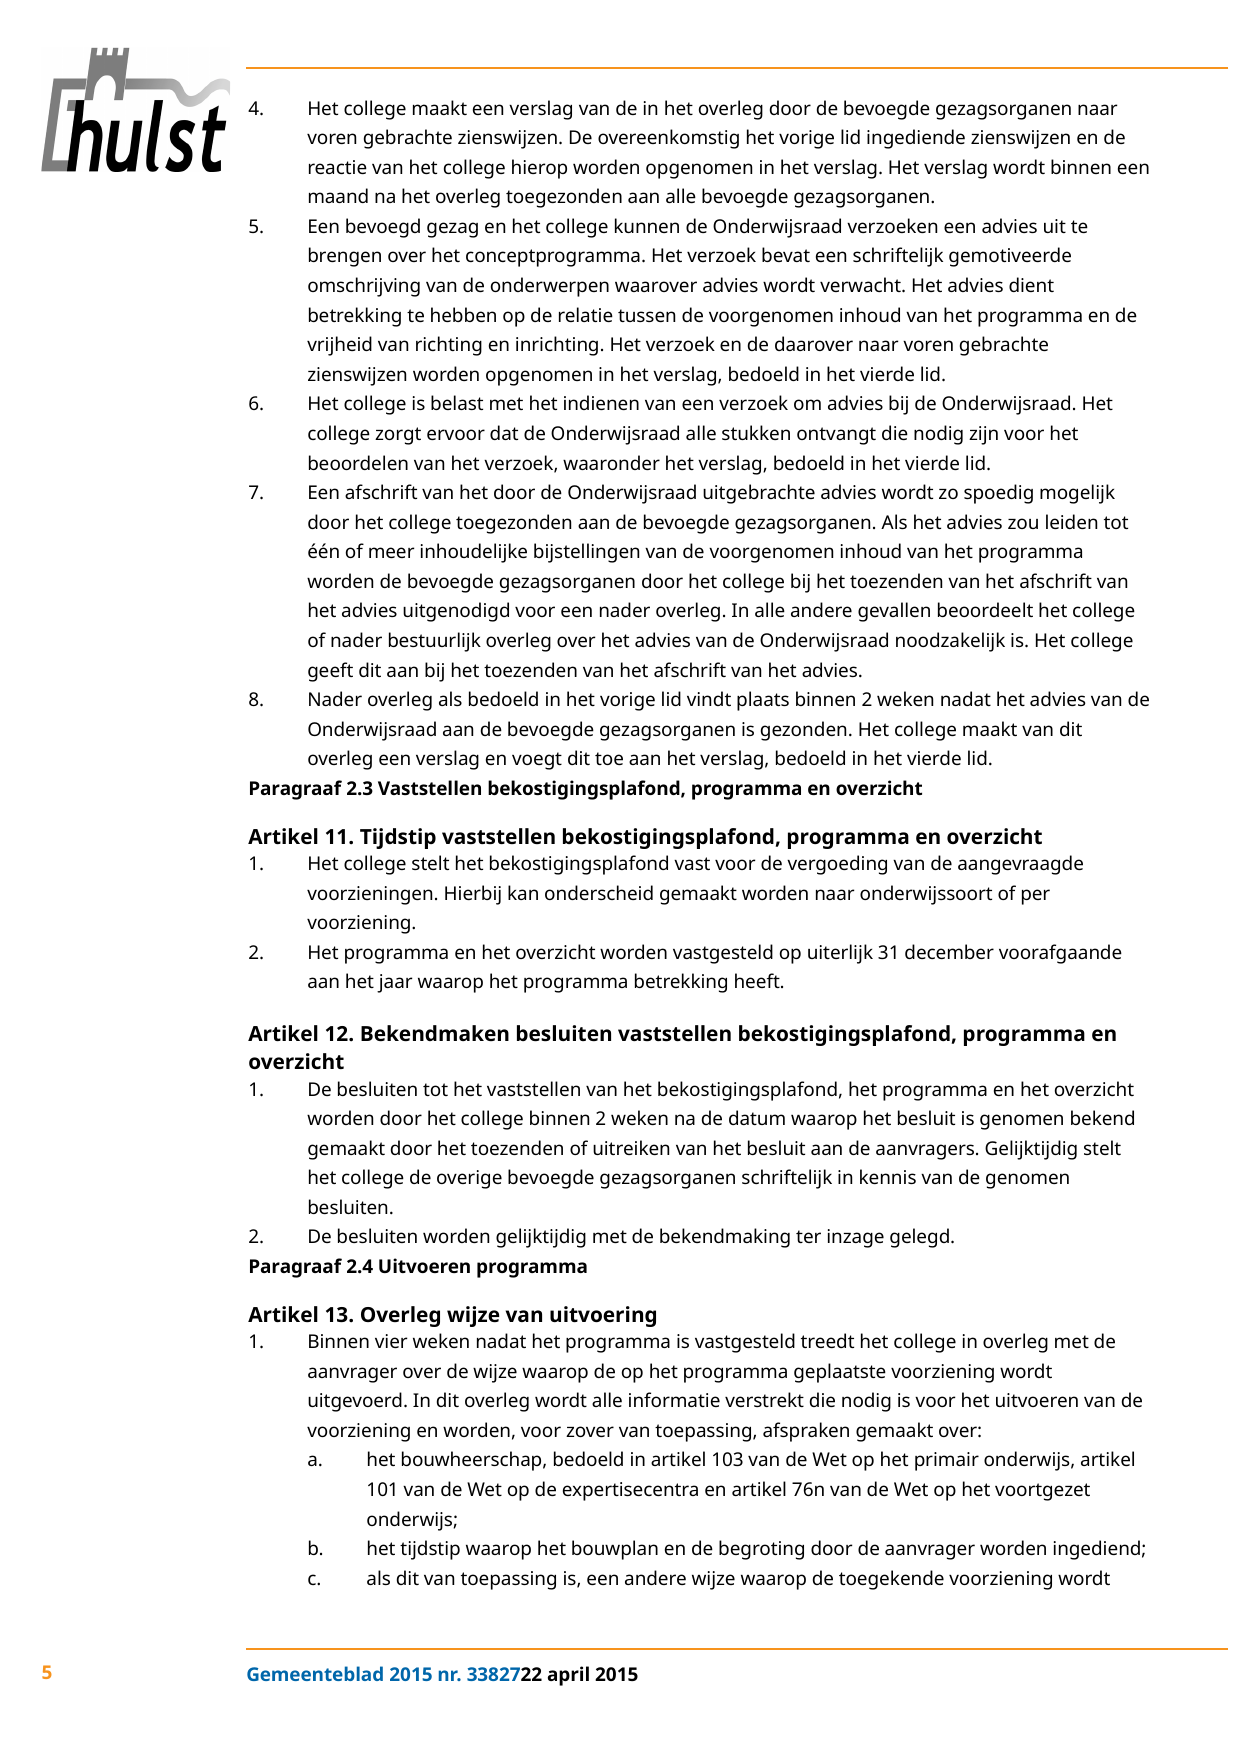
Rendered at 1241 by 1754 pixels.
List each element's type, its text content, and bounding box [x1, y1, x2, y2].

list De besluiten worden gelijktijdig met de bekendmaking ter inzage gelegd. [248, 1224, 1152, 1249]
list Nader overleg als bedoeld in het vorige lid vindt plaats binnen 2 weken nadat het advies van de Onderwijsraad aan de bevoegde gezagsorganen is gezonden. Het college maakt van dit overleg een verslag en voegt dit toe aan het verslag, bedoeld in het vierde lid. [248, 686, 1152, 771]
list Het college maakt een verslag van de in het overleg door de bevoegde gezagsorganen naar voren gebrachte zienswijzen. De overeenkomstig het vorige lid ingediende zienswijzen en de reactie van het college hierop worden opgenomen in het verslag. Het verslag wordt binnen een maand na het overleg toegezonden aan alle bevoegde gezagsorganen. [248, 95, 1152, 209]
list Binnen vier weken nadat het programma is vastgesteld treedt het college in overleg met de aanvrager over de wijze waarop de op het programma geplaatste voorziening wordt uitgevoerd. In dit overleg wordt alle informatie verstrekt die nodig is voor het uitvoeren van de voorziening en worden, voor zover van toepassing, afspraken gemaakt over: [248, 1328, 1152, 1443]
list het tijdstip waarop het bouwplan en de begroting door de aanvrager worden ingediend; [307, 1535, 1152, 1561]
list Het programma en het overzicht worden vastgesteld op uiterlijk 31 december voorafgaande aan het jaar waarop het programma betrekking heeft. [248, 939, 1152, 994]
list Het college is belast met het indienen van een verzoek om advies bij de Onderwijsraad. Het college zorgt ervoor dat de Onderwijsraad alle stukken ontvangt die nodig zijn voor het beoordelen van het verzoek, waaronder het verslag, bedoeld in het vierde lid. [248, 391, 1152, 476]
text Artikel 13. Overleg wijze van uitvoering [248, 1300, 1152, 1328]
list als dit van toepassing is, een andere wijze waarop de toegekende voorziening wordt [307, 1565, 1152, 1591]
text Artikel 12. Bekendmaken besluiten vaststellen bekostigingsplafond, programma en overzicht [248, 1019, 1152, 1076]
list Het college stelt het bekostigingsplafond vast voor de vergoeding van de aangevraagde voorzieningen. Hierbij kan onderscheid gemaakt worden naar onderwijssoort of per voorziening. [248, 850, 1152, 935]
text Paragraaf 2.3 Vaststellen bekostigingsplafond, programma en overzicht [248, 775, 1152, 801]
picture [41, 47, 231, 172]
text Artikel 11. Tijdstip vaststellen bekostigingsplafond, programma en overzicht [248, 822, 1152, 850]
list Een afschrift van het door de Onderwijsraad uitgebrachte advies wordt zo spoedig mogelijk door het college toegezonden aan de bevoegde gezagsorganen. Als het advies zou leiden tot één of meer inhoudelijke bijstellingen van de voorgenomen inhoud van het programma worden de bevoegde gezagsorganen door het college bij het toezenden van het afschrift van het advies uitgenodigd voor een nader overleg. In alle andere gevallen beoordeelt het college of nader bestuurlijk overleg over het advies van de Onderwijsraad noodzakelijk is. Het college geeft dit aan bij het toezenden van het afschrift van het advies. [248, 479, 1152, 683]
list Een bevoegd gezag en het college kunnen de Onderwijsraad verzoeken een advies uit te brengen over het conceptprogramma. Het verzoek bevat een schriftelijk gemotiveerde omschrijving van de onderwerpen waarover advies wordt verwacht. Het advies dient betrekking te hebben op de relatie tussen de voorgenomen inhoud van het programma en de vrijheid van richting en inrichting. Het verzoek en de daarover naar voren gebrachte zienswijzen worden opgenomen in het verslag, bedoeld in het vierde lid. [248, 213, 1152, 387]
list het bouwheerschap, bedoeld in artikel 103 van de Wet op het primair onderwijs, artikel 101 van de Wet op de expertisecentra en artikel 76n van de Wet op het voortgezet onderwijs; [307, 1447, 1152, 1532]
text Paragraaf 2.4 Uitvoeren programma [248, 1253, 1152, 1279]
list De besluiten tot het vaststellen van het bekostigingsplafond, het programma en het overzicht worden door het college binnen 2 weken na de datum waarop het besluit is genomen bekend gemaakt door het toezenden of uitreiken van het besluit aan de aanvragers. Gelijktijdig stelt het college de overige bevoegde gezagsorganen schriftelijk in kennis van de genomen besluiten. [248, 1076, 1152, 1220]
